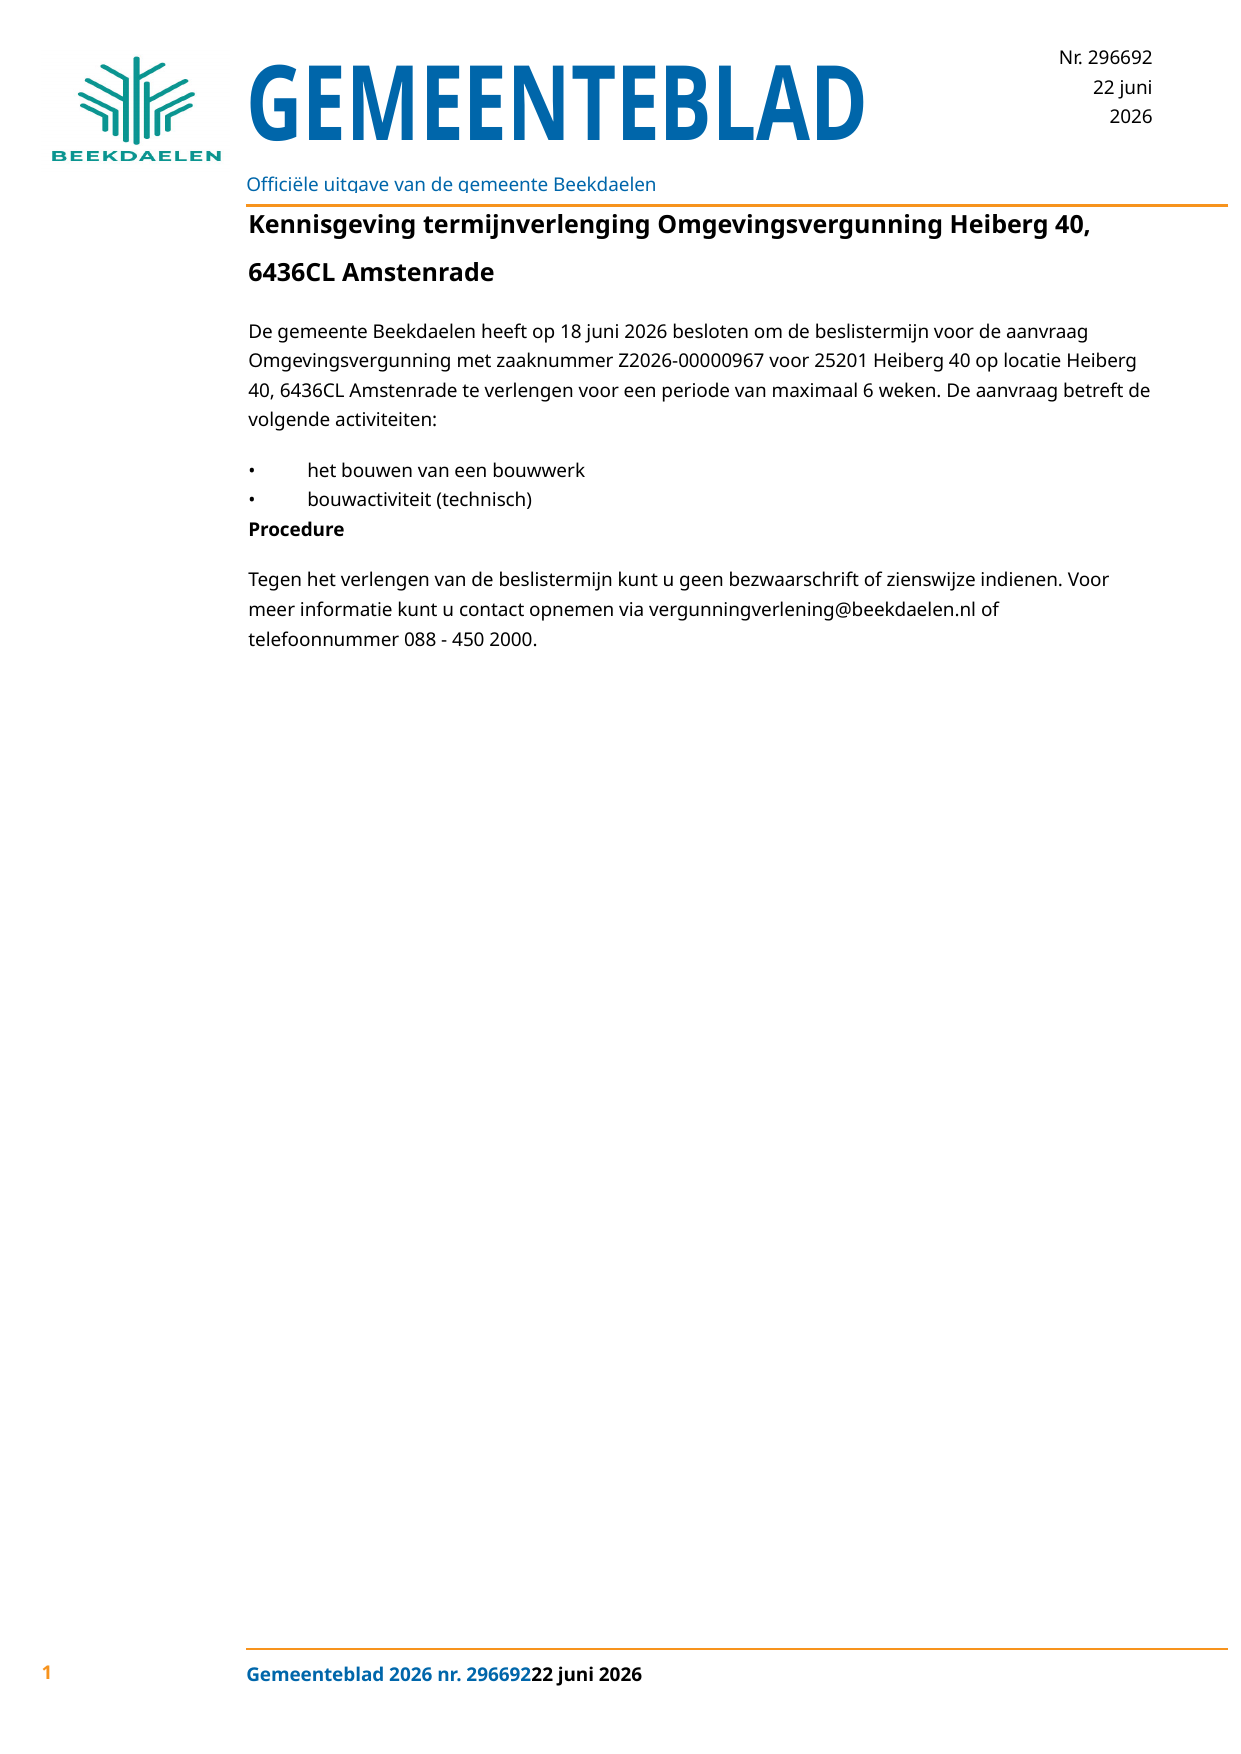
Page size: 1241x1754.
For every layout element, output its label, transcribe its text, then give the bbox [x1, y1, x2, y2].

text Procedure [248, 516, 1152, 542]
text Tegen het verlengen van de beslistermijn kunt u geen bezwaarschrift of zienswijze indienen. Voor meer informatie kunt u contact opnemen via vergunningverlening@beekdaelen.nl of telefoonnummer 088 - 450 2000. [248, 567, 1152, 652]
text De gemeente Beekdaelen heeft op 18 juni 2026 besloten om de beslistermijn voor de aanvraag Omgevingsvergunning met zaaknummer Z2026-00000967 voor 25201 Heiberg 40 op locatie Heiberg 40, 6436CL Amstenrade te verlengen voor een periode van maximaal 6 weken. De aanvraag betreft de volgende activiteiten: [248, 318, 1152, 432]
picture [41, 47, 231, 172]
text Kennisgeving termijnverlenging Omgevingsvergunning Heiberg 40, 6436CL Amstenrade [248, 207, 1152, 288]
list het bouwen van een bouwwerk [248, 457, 1152, 483]
list bouwactiviteit (technisch) [248, 487, 1152, 512]
